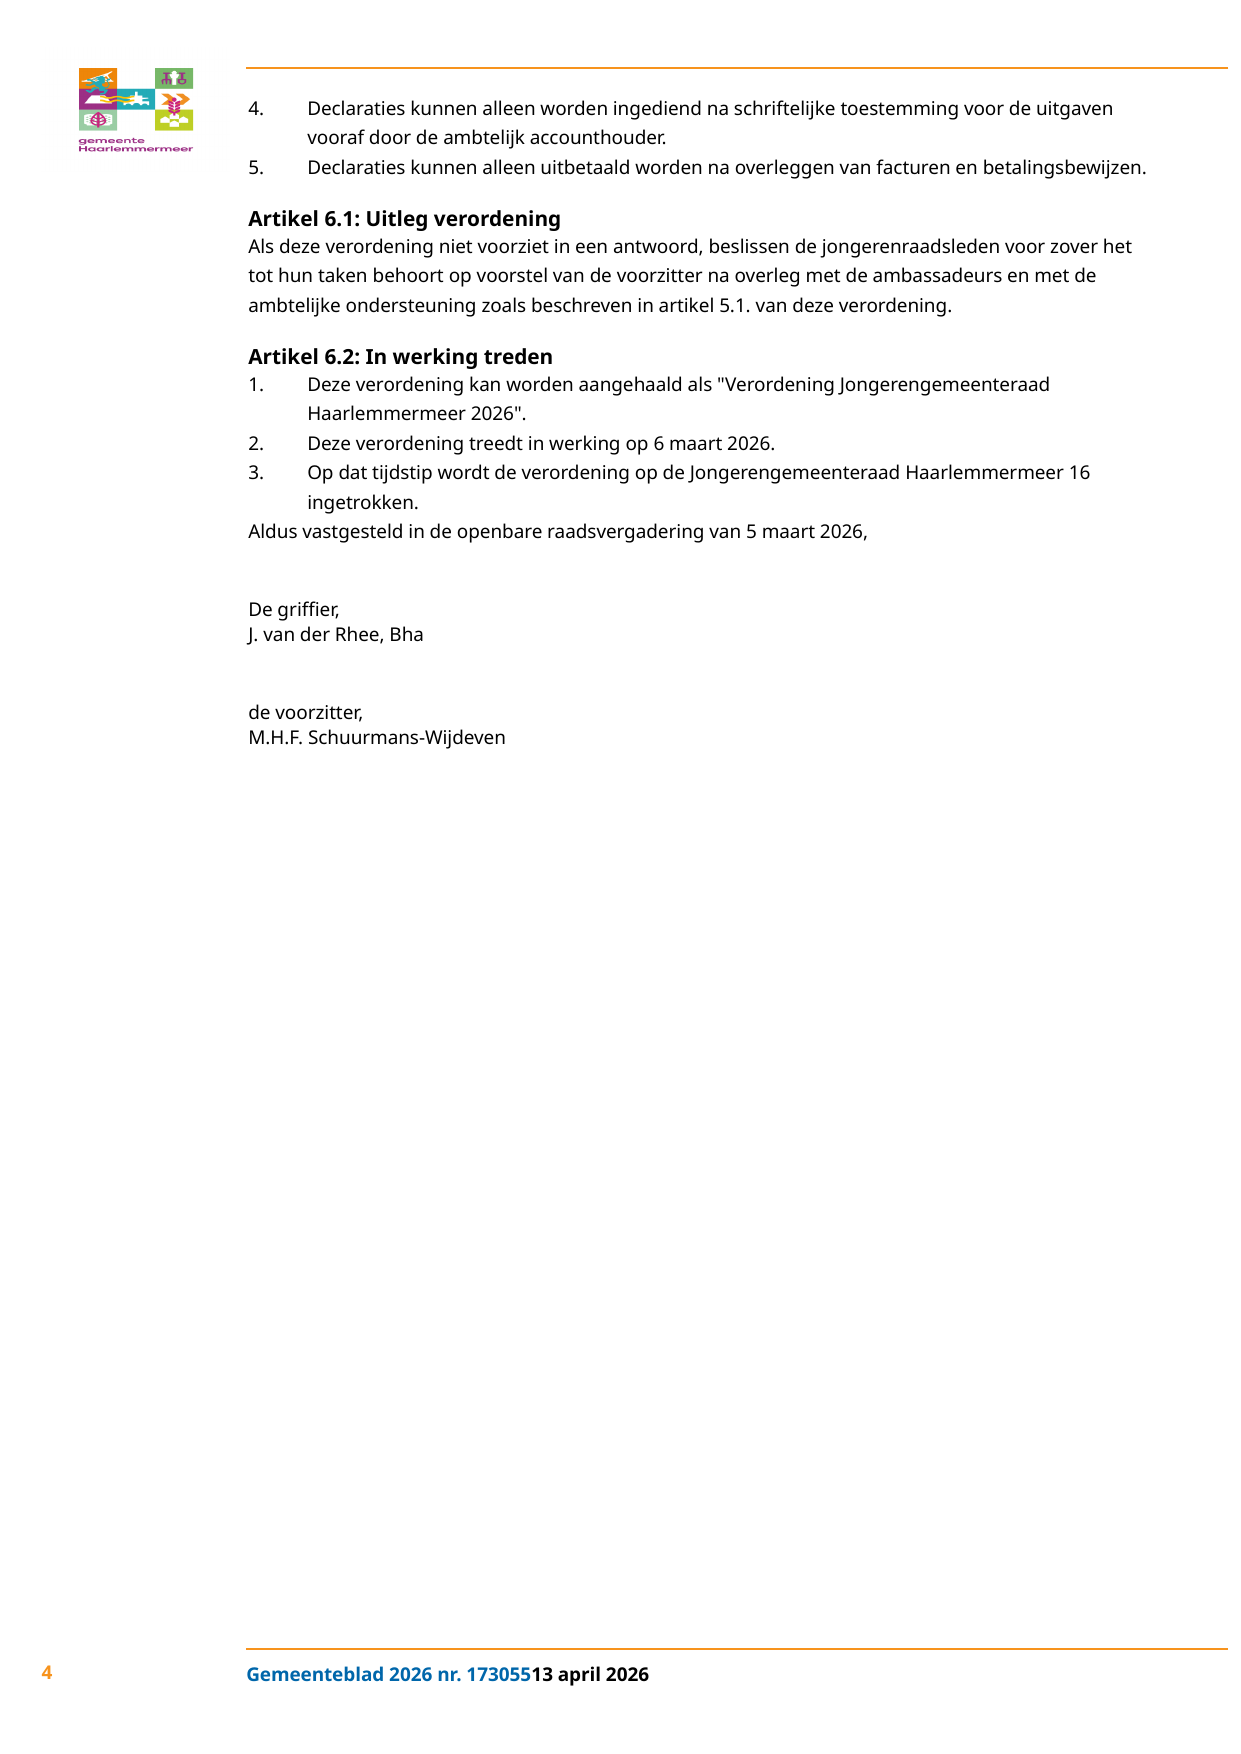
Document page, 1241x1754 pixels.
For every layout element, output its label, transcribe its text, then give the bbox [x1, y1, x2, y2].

list Op dat tijdstip wordt de verordening op de Jongerengemeenteraad Haarlemmermeer 16 ingetrokken. [248, 459, 1152, 515]
text Aldus vastgesteld in de openbare raadsvergadering van 5 maart 2026, [248, 519, 1152, 544]
text Als deze verordening niet voorziet in een antwoord, beslissen de jongerenraadsleden voor zover het tot hun taken behoort op voorstel van de voorzitter na overleg met de ambassadeurs en met de ambtelijke ondersteuning zoals beschreven in artikel 5.1. van deze verordening. [248, 233, 1152, 318]
text J. van der Rhee, Bha [248, 622, 1152, 647]
list Deze verordening kan worden aangehaald als "Verordening Jongerengemeenteraad Haarlemmermeer 2026". [248, 371, 1152, 426]
list Deze verordening treedt in werking op 6 maart 2026. [248, 430, 1152, 456]
text de voorzitter, [248, 699, 1152, 724]
picture [41, 47, 231, 172]
text De griffier, [248, 596, 1152, 622]
list Declaraties kunnen alleen uitbetaald worden na overleggen van facturen en betalingsbewijzen. [248, 154, 1152, 180]
text M.H.F. Schuurmans-Wijdeven [248, 724, 1152, 750]
text Artikel 6.1: Uitleg verordening [248, 204, 1152, 233]
text Artikel 6.2: In werking treden [248, 342, 1152, 371]
list Declaraties kunnen alleen worden ingediend na schriftelijke toestemming voor de uitgaven vooraf door de ambtelijk accounthouder. [248, 95, 1152, 150]
